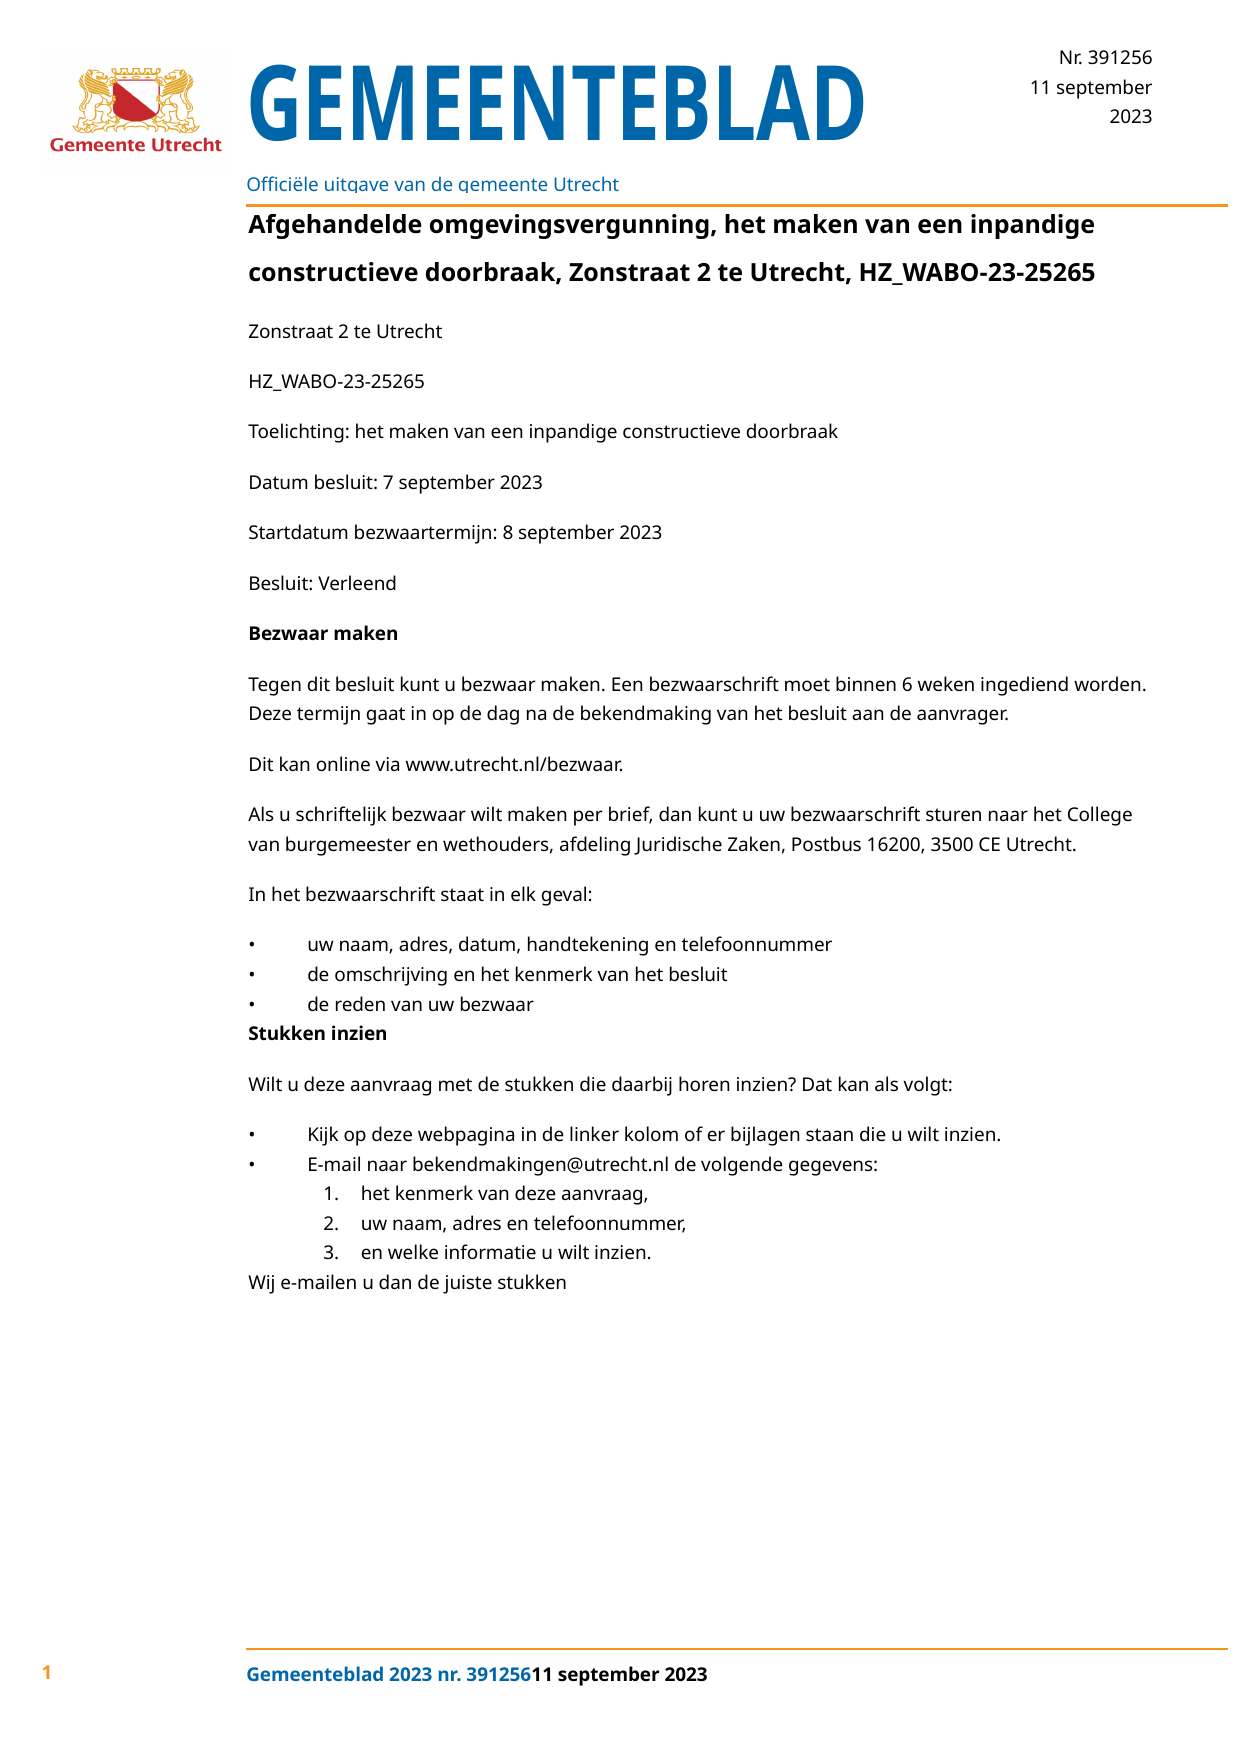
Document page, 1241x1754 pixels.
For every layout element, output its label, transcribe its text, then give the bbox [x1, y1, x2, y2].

text Tegen dit besluit kunt u bezwaar maken. Een bezwaarschrift moet binnen 6 weken ingediend worden. Deze termijn gaat in op de dag na de bekendmaking van het besluit aan de aanvrager. [248, 671, 1152, 726]
text Afgehandelde omgevingsvergunning, het maken van een inpandige constructieve doorbraak, Zonstraat 2 te Utrecht, HZ_WABO-23-25265 [248, 207, 1152, 288]
list uw naam, adres en telefoonnummer, [323, 1210, 1152, 1236]
list het kenmerk van deze aanvraag, [323, 1180, 1152, 1206]
list de reden van uw bezwaar [248, 991, 1152, 1017]
list de omschrijving en het kenmerk van het besluit [248, 961, 1152, 987]
text Besluit: Verleend [248, 570, 1152, 596]
list E-mail naar bekendmakingen@utrecht.nl de volgende gegevens: [248, 1151, 1152, 1177]
list uw naam, adres, datum, handtekening en telefoonnummer [248, 932, 1152, 957]
text Zonstraat 2 te Utrecht [248, 318, 1152, 344]
text Wilt u deze aanvraag met de stukken die daarbij horen inzien? Dat kan als volgt: [248, 1071, 1152, 1097]
list Kijk op deze webpagina in de linker kolom of er bijlagen staan die u wilt inzien. [248, 1121, 1152, 1147]
text Als u schriftelijk bezwaar wilt maken per brief, dan kunt u uw bezwaarschrift sturen naar het College van burgemeester en wethouders, afdeling Juridische Zaken, Postbus 16200, 3500 CE Utrecht. [248, 801, 1152, 857]
text HZ_WABO-23-25265 [248, 368, 1152, 394]
text In het bezwaarschrift staat in elk geval: [248, 881, 1152, 907]
text Stukken inzien [248, 1020, 1152, 1046]
picture [41, 47, 231, 172]
text Toelichting: het maken van een inpandige constructieve doorbraak [248, 419, 1152, 444]
list en welke informatie u wilt inzien. [323, 1239, 1152, 1265]
text Startdatum bezwaartermijn: 8 september 2023 [248, 519, 1152, 545]
text Dit kan online via www.utrecht.nl/bezwaar. [248, 751, 1152, 777]
text Wij e-mailen u dan de juiste stukken [248, 1269, 1152, 1295]
text Bezwaar maken [248, 620, 1152, 646]
text Datum besluit: 7 september 2023 [248, 469, 1152, 495]
